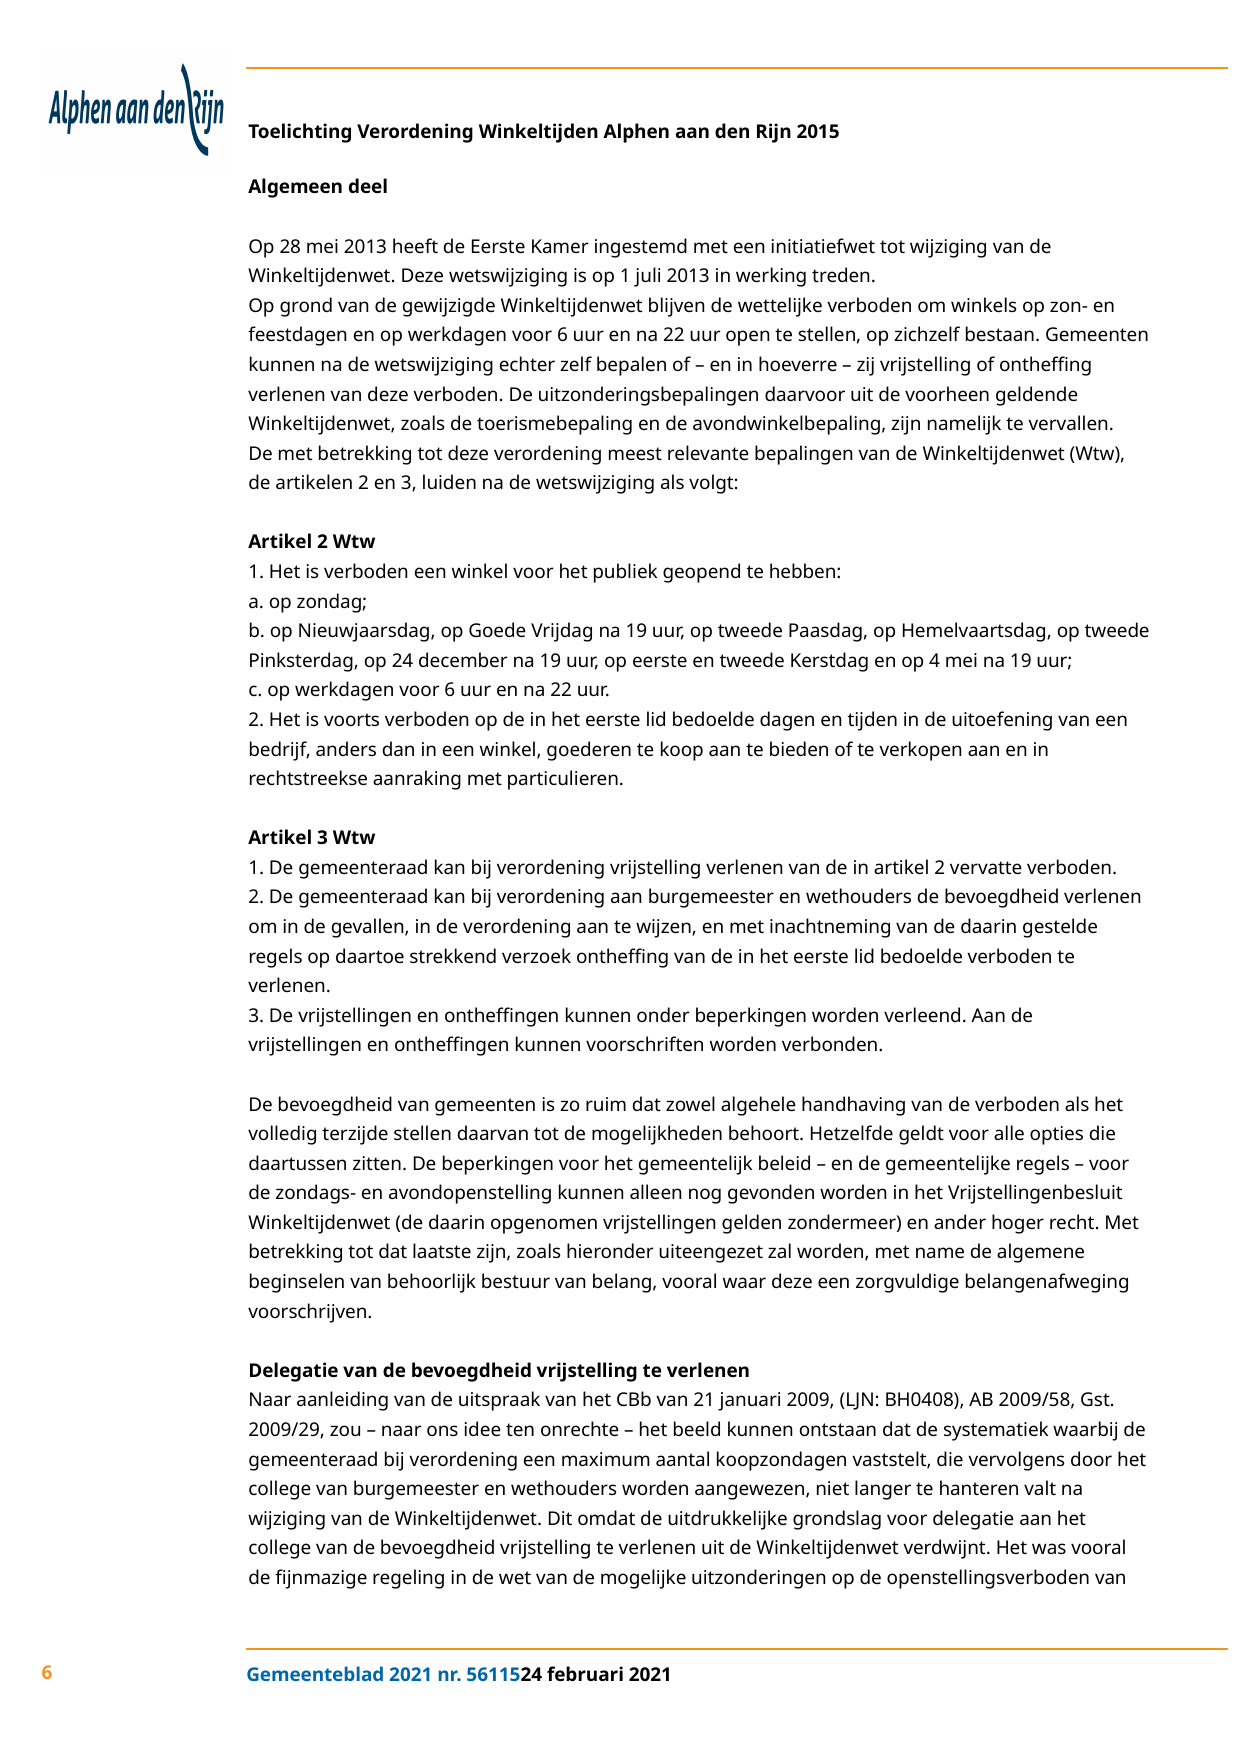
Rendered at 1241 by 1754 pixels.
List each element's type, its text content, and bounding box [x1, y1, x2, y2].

text Artikel 2 Wtw [248, 529, 1152, 554]
text Toelichting Verordening Winkeltijden Alphen aan den Rijn 2015 [248, 116, 1152, 144]
text 2. De gemeenteraad kan bij verordening aan burgemeester en wethouders de bevoegdheid verlenen om in de gevallen, in de verordening aan te wijzen, en met inachtneming van de daarin gestelde regels op daartoe strekkend verzoek ontheffing van de in het eerste lid bedoelde verboden te verlenen. [248, 884, 1152, 998]
text Delegatie van de bevoegdheid vrijstelling te verlenen [248, 1357, 1152, 1383]
text Op grond van de gewijzigde Winkeltijdenwet blijven de wettelijke verboden om winkels op zon- en feestdagen en op werkdagen voor 6 uur en na 22 uur open te stellen, op zichzelf bestaan. Gemeenten kunnen na de wetswijziging echter zelf bepalen of – en in hoeverre – zij vrijstelling of ontheffing verlenen van deze verboden. De uitzonderingsbepalingen daarvoor uit de voorheen geldende Winkeltijdenwet, zoals de toerismebepaling en de avondwinkelbepaling, zijn namelijk te vervallen. [248, 292, 1152, 436]
text c. op werkdagen voor 6 uur en na 22 uur. [248, 677, 1152, 702]
text a. op zondag; [248, 588, 1152, 614]
text Op 28 mei 2013 heeft de Eerste Kamer ingestemd met een initiatiefwet tot wijziging van de Winkeltijdenwet. Deze wetswijziging is op 1 juli 2013 in werking treden. [248, 233, 1152, 288]
text De bevoegdheid van gemeenten is zo ruim dat zowel algehele handhaving van de verboden als het volledig terzijde stellen daarvan tot de mogelijkheden behoort. Hetzelfde geldt voor alle opties die daartussen zitten. De beperkingen voor het gemeentelijk beleid – en de gemeentelijke regels – voor de zondags- en avondopenstelling kunnen alleen nog gevonden worden in het Vrijstellingenbesluit Winkeltijdenwet (de daarin opgenomen vrijstellingen gelden zondermeer) en ander hoger recht. Met betrekking tot dat laatste zijn, zoals hieronder uiteengezet zal worden, met name de algemene beginselen van behoorlijk bestuur van belang, vooral waar deze een zorgvuldige belangenafweging voorschrijven. [248, 1091, 1152, 1324]
text 1. De gemeenteraad kan bij verordening vrijstelling verlenen van de in artikel 2 vervatte verboden. [248, 854, 1152, 880]
text Naar aanleiding van de uitspraak van het CBb van 21 januari 2009, (LJN: BH0408), AB 2009/58, Gst. 2009/29, zou – naar ons idee ten onrechte – het beeld kunnen ontstaan dat de systematiek waarbij de gemeenteraad bij verordening een maximum aantal koopzondagen vaststelt, die vervolgens door het college van burgemeester en wethouders worden aangewezen, niet langer te hanteren valt na wijziging van de Winkeltijdenwet. Dit omdat de uitdrukkelijke grondslag voor delegatie aan het college van de bevoegdheid vrijstelling te verlenen uit de Winkeltijdenwet verdwijnt. Het was vooral de fijnmazige regeling in de wet van de mogelijke uitzonderingen op de openstellingsverboden van [248, 1387, 1152, 1590]
text De met betrekking tot deze verordening meest relevante bepalingen van de Winkeltijdenwet (Wtw), de artikelen 2 en 3, luiden na de wetswijziging als volgt: [248, 440, 1152, 495]
picture [41, 47, 231, 172]
text b. op Nieuwjaarsdag, op Goede Vrijdag na 19 uur, op tweede Paasdag, op Hemelvaartsdag, op tweede Pinksterdag, op 24 december na 19 uur, op eerste en tweede Kerstdag en op 4 mei na 19 uur; [248, 617, 1152, 673]
text 2. Het is voorts verboden op de in het eerste lid bedoelde dagen en tijden in de uitoefening van een bedrijf, anders dan in een winkel, goederen te koop aan te bieden of te verkopen aan en in rechtstreekse aanraking met particulieren. [248, 706, 1152, 791]
text Algemeen deel [248, 174, 1152, 199]
text Artikel 3 Wtw [248, 824, 1152, 850]
text 3. De vrijstellingen en ontheffingen kunnen onder beperkingen worden verleend. Aan de vrijstellingen en ontheffingen kunnen voorschriften worden verbonden. [248, 1002, 1152, 1057]
text 1. Het is verboden een winkel voor het publiek geopend te hebben: [248, 558, 1152, 584]
